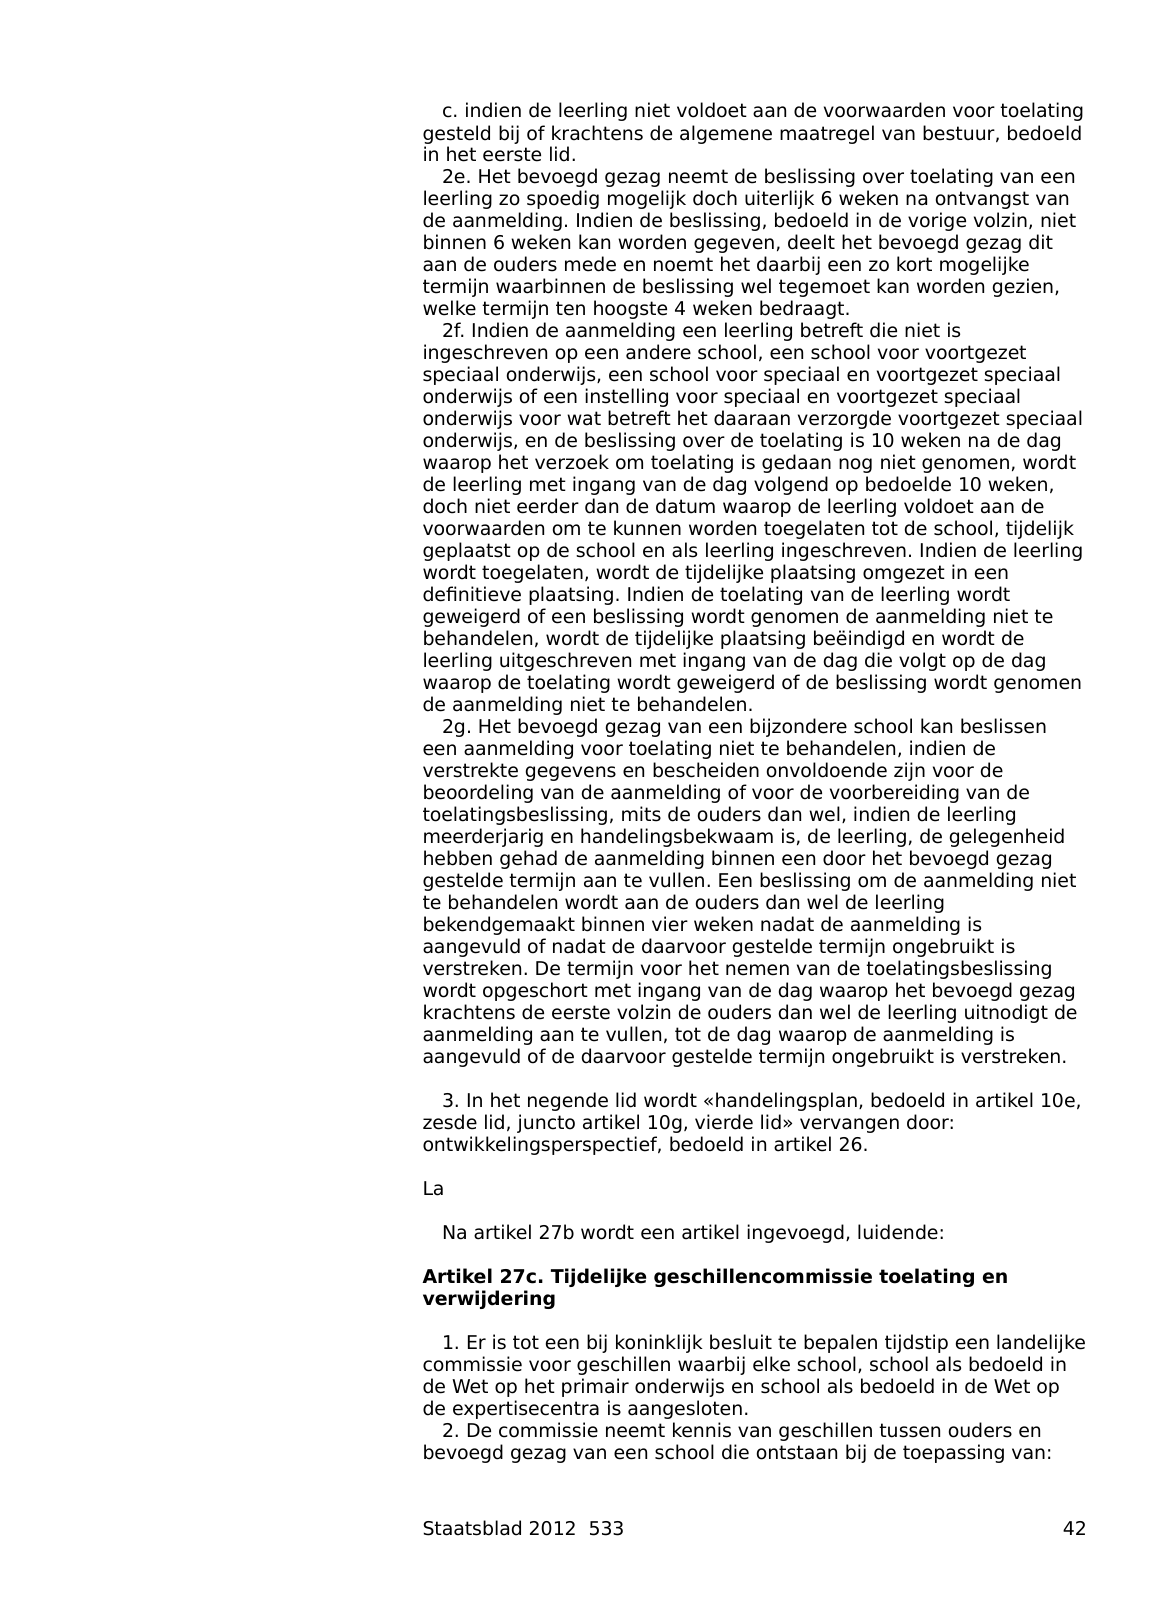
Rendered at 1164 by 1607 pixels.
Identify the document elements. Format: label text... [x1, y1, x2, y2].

subtitle Artikel 27c. Tijdelijke geschillencommissie toelating en verwijdering [422, 1266, 1087, 1310]
text c. indien de leerling niet voldoet aan de voorwaarden voor toelating gesteld bij of krachtens de algemene maatregel van bestuur, bedoeld in het eerste lid. [422, 100, 1087, 166]
text 2g. Het bevoegd gezag van een bijzondere school kan beslissen een aanmelding voor toelating niet te behandelen, indien de verstrekte gegevens en bescheiden onvoldoende zijn voor de beoordeling van de aanmelding of voor de voorbereiding van de toelatingsbeslissing, mits de ouders dan wel, indien de leerling meerderjarig en handelingsbekwaam is, de leerling, de gelegenheid hebben gehad de aanmelding binnen een door het bevoegd gezag gestelde termijn aan te vullen. Een beslissing om de aanmelding niet te behandelen wordt aan de ouders dan wel de leerling bekendgemaakt binnen vier weken nadat de aanmelding is aangevuld of nadat de daarvoor gestelde termijn ongebruikt is verstreken. De termijn voor het nemen van de toelatingsbeslissing wordt opgeschort met ingang van de dag waarop het bevoegd gezag krachtens de eerste volzin de ouders dan wel de leerling uitnodigt de aanmelding aan te vullen, tot de dag waarop de aanmelding is aangevuld of de daarvoor gestelde termijn ongebruikt is verstreken. [422, 716, 1087, 1067]
text 1. Er is tot een bij koninklijk besluit te bepalen tijdstip een landelijke commissie voor geschillen waarbij elke school, school als bedoeld in de Wet op het primair onderwijs en school als bedoeld in de Wet op de expertisecentra is aangesloten. [422, 1332, 1087, 1420]
text 3. In het negende lid wordt «handelingsplan, bedoeld in artikel 10e, zesde lid, juncto artikel 10g, vierde lid» vervangen door: ontwikkelingsperspectief, bedoeld in artikel 26. [422, 1090, 1087, 1156]
text 2f. Indien de aanmelding een leerling betreft die niet is ingeschreven op een andere school, een school voor voortgezet speciaal onderwijs, een school voor speciaal en voortgezet speciaal onderwijs of een instelling voor speciaal en voortgezet speciaal onderwijs voor wat betreft het daaraan verzorgde voortgezet speciaal onderwijs, en de beslissing over de toelating is 10 weken na de dag waarop het verzoek om toelating is gedaan nog niet genomen, wordt de leerling met ingang van de dag volgend op bedoelde 10 weken, doch niet eerder dan de datum waarop de leerling voldoet aan de voorwaarden om te kunnen worden toegelaten tot de school, tijdelijk geplaatst op de school en als leerling ingeschreven. Indien de leerling wordt toegelaten, wordt de tijdelijke plaatsing omgezet in een definitieve plaatsing. Indien de toelating van de leerling wordt geweigerd of een beslissing wordt genomen de aanmelding niet te behandelen, wordt de tijdelijke plaatsing beëindigd en wordt de leerling uitgeschreven met ingang van de dag die volgt op de dag waarop de toelating wordt geweigerd of de beslissing wordt genomen de aanmelding niet te behandelen. [422, 320, 1087, 716]
text 2. De commissie neemt kennis van geschillen tussen ouders en bevoegd gezag van een school die ontstaan bij de toepassing van: [422, 1420, 1087, 1464]
text La [422, 1178, 1087, 1200]
text Na artikel 27b wordt een artikel ingevoegd, luidende: [422, 1222, 1087, 1244]
text 2e. Het bevoegd gezag neemt de beslissing over toelating van een leerling zo spoedig mogelijk doch uiterlijk 6 weken na ontvangst van de aanmelding. Indien de beslissing, bedoeld in de vorige volzin, niet binnen 6 weken kan worden gegeven, deelt het bevoegd gezag dit aan de ouders mede en noemt het daarbij een zo kort mogelijke termijn waarbinnen de beslissing wel tegemoet kan worden gezien, welke termijn ten hoogste 4 weken bedraagt. [422, 166, 1087, 320]
